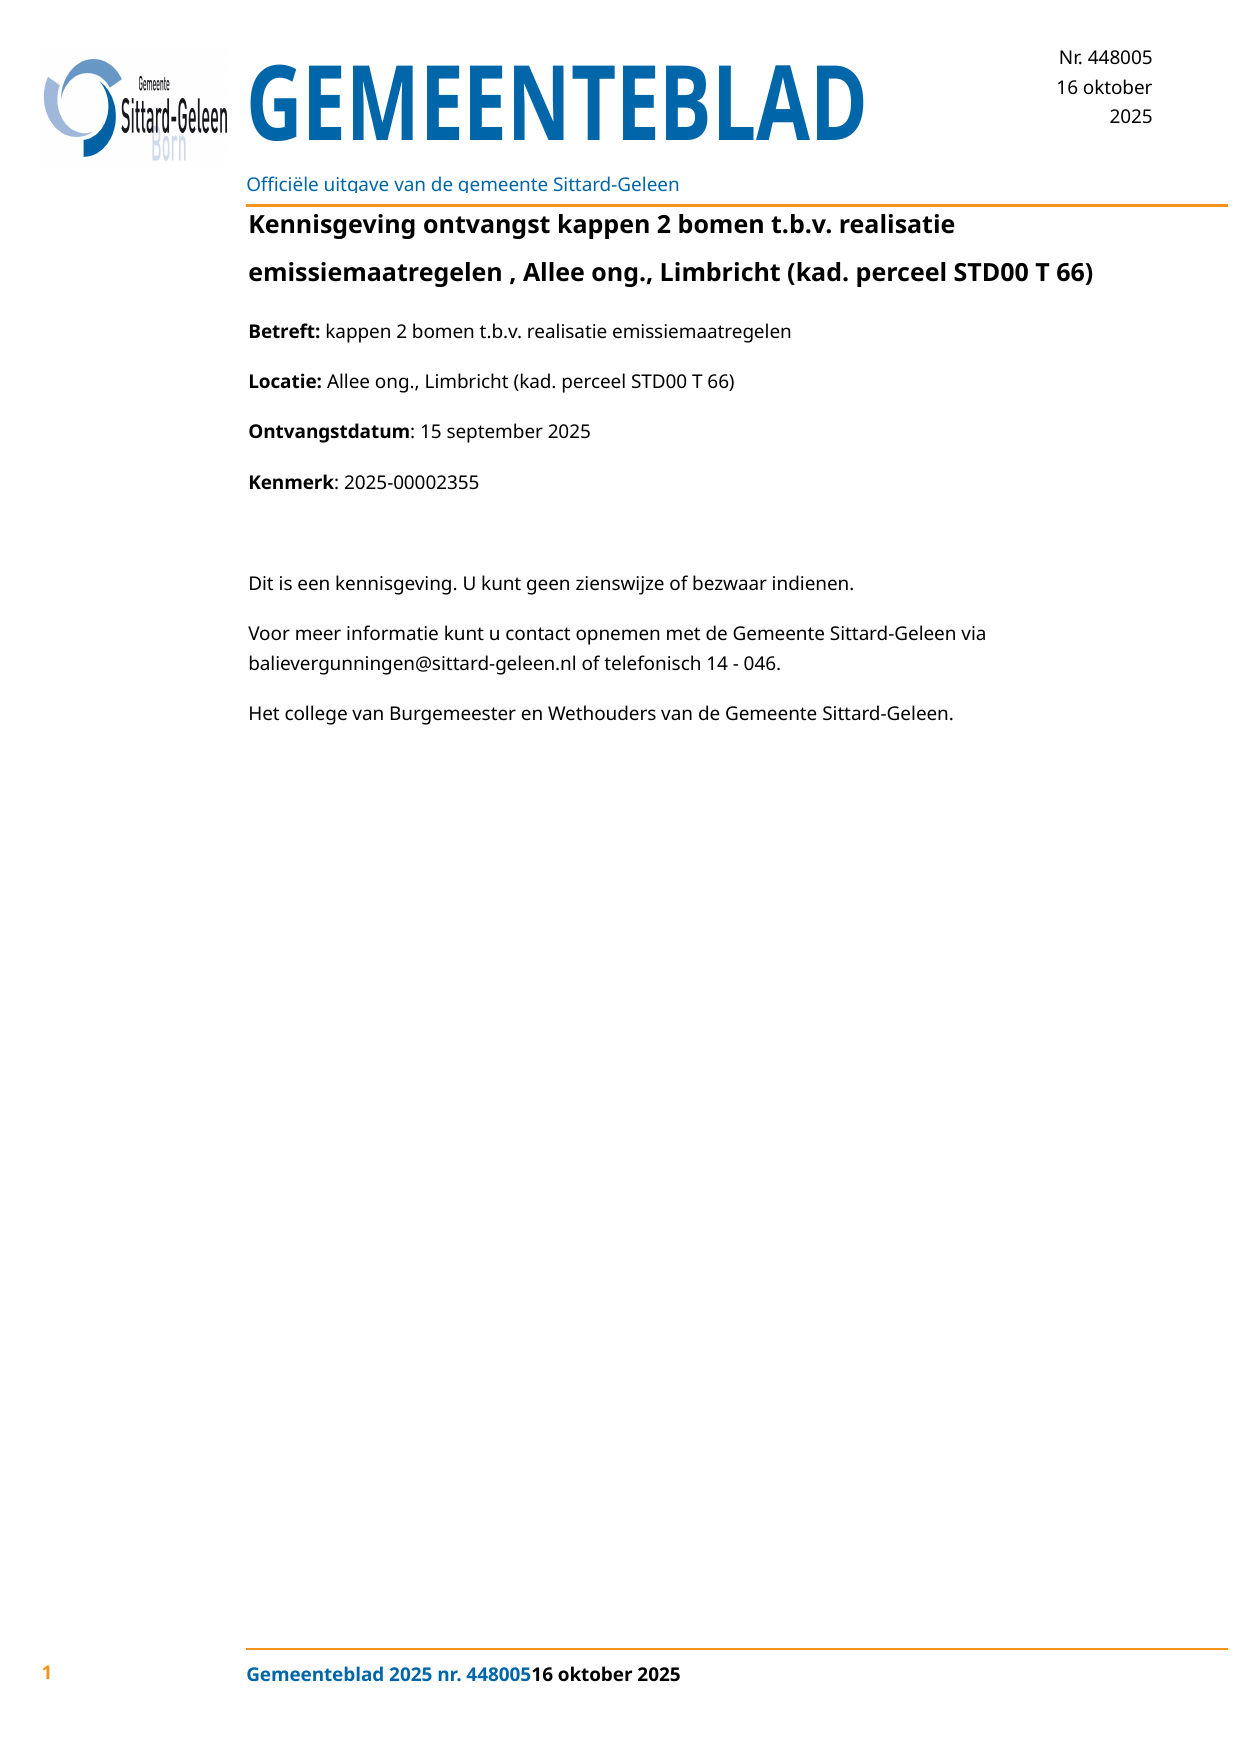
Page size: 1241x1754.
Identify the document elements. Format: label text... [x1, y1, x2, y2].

text Voor meer informatie kunt u contact opnemen met de Gemeente Sittard-Geleen via balievergunningen@sittard-geleen.nl of telefonisch 14 - 046. [248, 620, 1152, 676]
text Kennisgeving ontvangst kappen 2 bomen t.b.v. realisatie emissiemaatregelen , Allee ong., Limbricht (kad. perceel STD00 T 66) [248, 207, 1152, 288]
text Kenmerk: 2025-00002355 [248, 469, 1152, 495]
picture [41, 47, 231, 172]
text Dit is een kennisgeving. U kunt geen zienswijze of bezwaar indienen. [248, 570, 1152, 596]
text Ontvangstdatum: 15 september 2025 [248, 419, 1152, 444]
text Locatie: Allee ong., Limbricht (kad. perceel STD00 T 66) [248, 368, 1152, 394]
text Betreft: kappen 2 bomen t.b.v. realisatie emissiemaatregelen [248, 318, 1152, 344]
text Het college van Burgemeester en Wethouders van de Gemeente Sittard-Geleen. [248, 700, 1152, 726]
